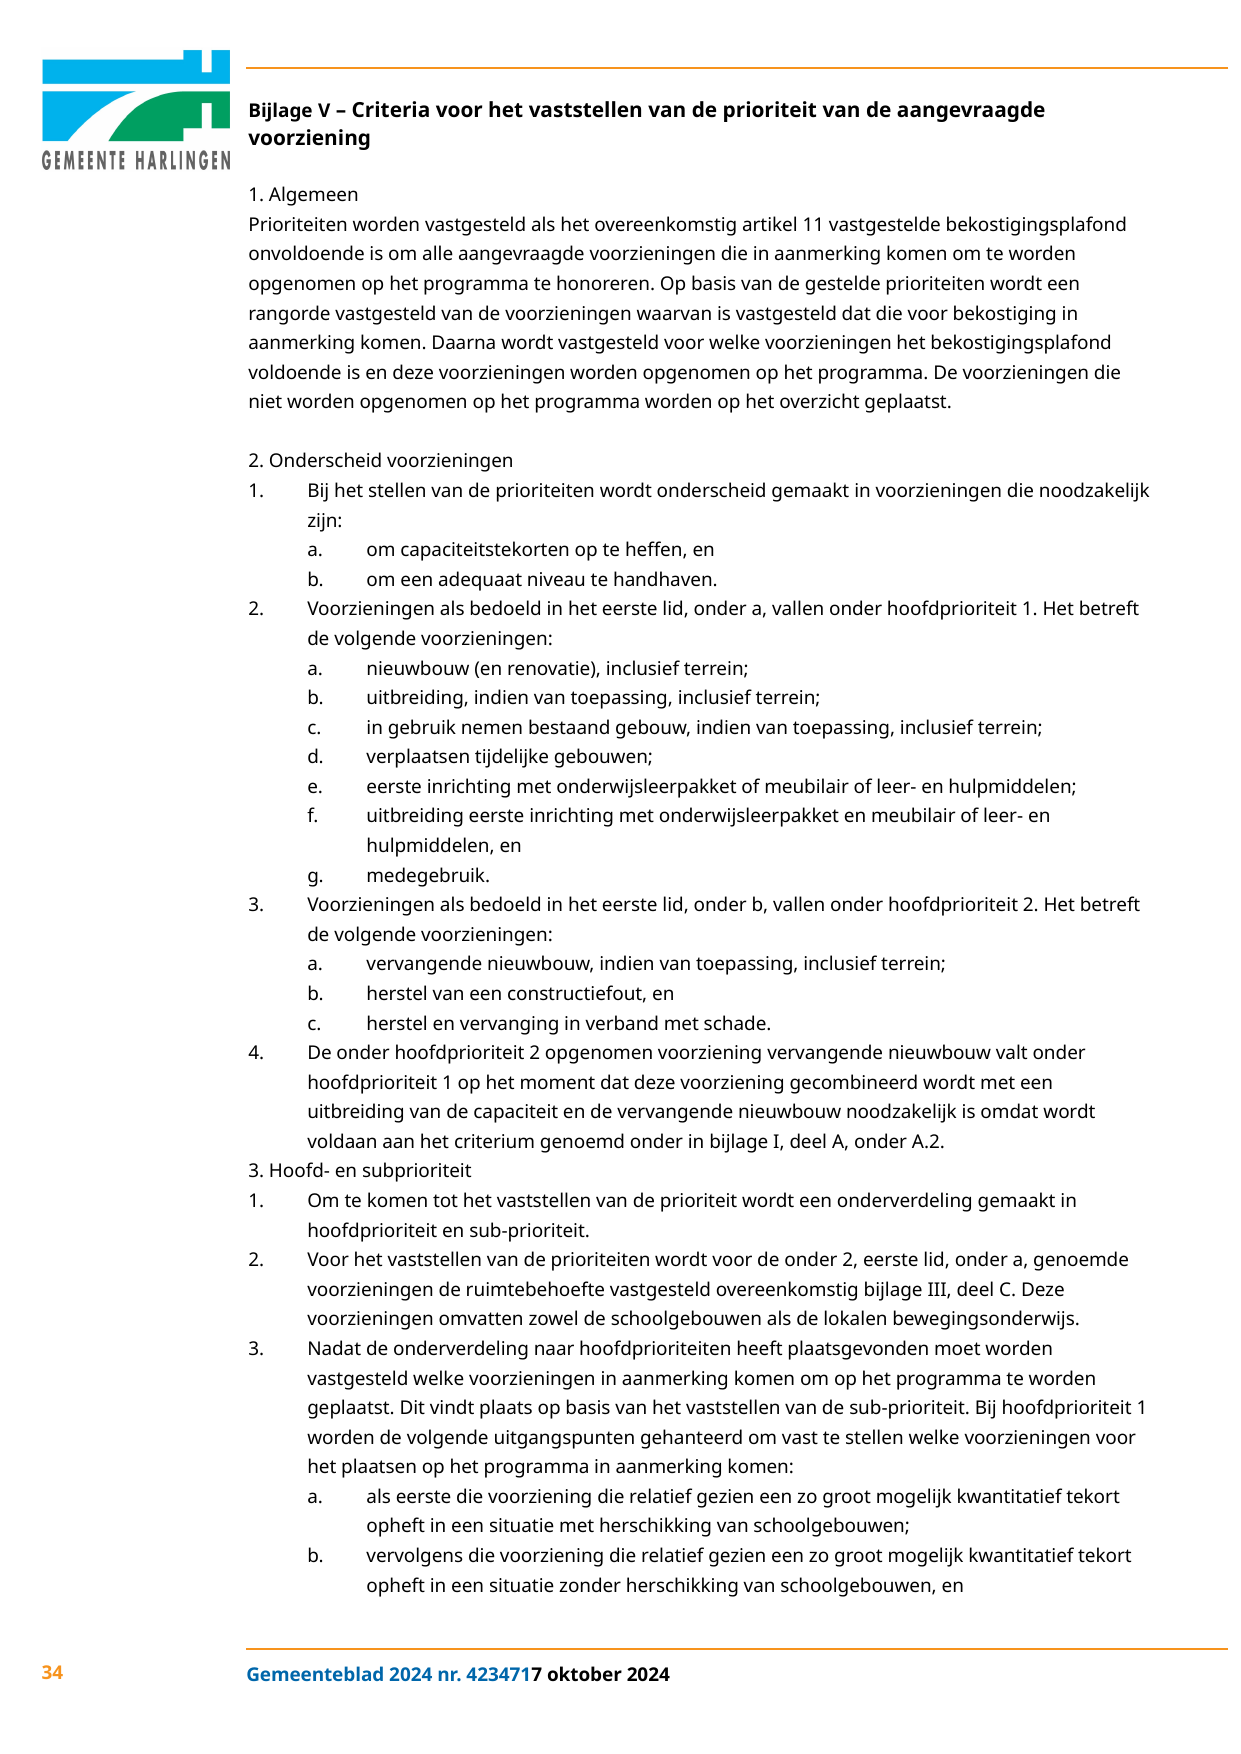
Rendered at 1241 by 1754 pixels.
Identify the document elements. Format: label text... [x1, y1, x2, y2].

list uitbreiding eerste inrichting met onderwijsleerpakket en meubilair of leer- en hulpmiddelen, en [307, 803, 1152, 858]
list uitbreiding, indien van toepassing, inclusief terrein; [307, 684, 1152, 710]
text Bijlage V – Criteria voor het vaststellen van de prioriteit van de aangevraagde voorziening [248, 95, 1152, 152]
list De onder hoofdprioriteit 2 opgenomen voorziening vervangende nieuwbouw valt onder hoofdprioriteit 1 op het moment dat deze voorziening gecombineerd wordt met een uitbreiding van de capaciteit en de vervangende nieuwbouw noodzakelijk is omdat wordt voldaan aan het criterium genoemd onder in bijlage I, deel A, onder A.2. [248, 1039, 1152, 1154]
list in gebruik nemen bestaand gebouw, indien van toepassing, inclusief terrein; [307, 714, 1152, 739]
list om capaciteitstekorten op te heffen, en [307, 536, 1152, 562]
list Bij het stellen van de prioriteiten wordt onderscheid gemaakt in voorzieningen die noodzakelijk zijn: [248, 477, 1152, 532]
list Nadat de onderverdeling naar hoofdprioriteiten heeft plaatsgevonden moet worden vastgesteld welke voorzieningen in aanmerking komen om op het programma te worden geplaatst. Dit vindt plaats op basis van het vaststellen van de sub-prioriteit. Bij hoofdprioriteit 1 worden de volgende uitgangspunten gehanteerd om vast te stellen welke voorzieningen voor het plaatsen op het programma in aanmerking komen: [248, 1335, 1152, 1479]
list Voor het vaststellen van de prioriteiten wordt voor de onder 2, eerste lid, onder a, genoemde voorzieningen de ruimtebehoefte vastgesteld overeenkomstig bijlage III, deel C. Deze voorzieningen omvatten zowel de schoolgebouwen als de lokalen bewegingsonderwijs. [248, 1246, 1152, 1331]
list eerste inrichting met onderwijsleerpakket of meubilair of leer- en hulpmiddelen; [307, 773, 1152, 799]
list herstel en vervanging in verband met schade. [307, 1010, 1152, 1035]
list vervolgens die voorziening die relatief gezien een zo groot mogelijk kwantitatief tekort opheft in een situatie zonder herschikking van schoolgebouwen, en [307, 1542, 1152, 1597]
list herstel van een constructiefout, en [307, 980, 1152, 1006]
text 3. Hoofd- en subprioriteit [248, 1158, 1152, 1183]
picture [41, 47, 231, 172]
list Om te komen tot het vaststellen van de prioriteit wordt een onderverdeling gemaakt in hoofdprioriteit en sub-prioriteit. [248, 1187, 1152, 1242]
text 1. Algemeen [248, 181, 1152, 207]
list vervangende nieuwbouw, indien van toepassing, inclusief terrein; [307, 951, 1152, 976]
text Prioriteiten worden vastgesteld als het overeenkomstig artikel 11 vastgestelde bekostigingsplafond onvoldoende is om alle aangevraagde voorzieningen die in aanmerking komen om te worden opgenomen op het programma te honoreren. Op basis van de gestelde prioriteiten wordt een rangorde vastgesteld van de voorzieningen waarvan is vastgesteld dat die voor bekostiging in aanmerking komen. Daarna wordt vastgesteld voor welke voorzieningen het bekostigingsplafond voldoende is en deze voorzieningen worden opgenomen op het programma. De voorzieningen die niet worden opgenomen op het programma worden op het overzicht geplaatst. [248, 211, 1152, 414]
list Voorzieningen als bedoeld in het eerste lid, onder a, vallen onder hoofdprioriteit 1. Het betreft de volgende voorzieningen: [248, 596, 1152, 651]
list als eerste die voorziening die relatief gezien een zo groot mogelijk kwantitatief tekort opheft in een situatie met herschikking van schoolgebouwen; [307, 1483, 1152, 1538]
list om een adequaat niveau te handhaven. [307, 566, 1152, 592]
list Voorzieningen als bedoeld in het eerste lid, onder b, vallen onder hoofdprioriteit 2. Het betreft de volgende voorzieningen: [248, 891, 1152, 947]
list medegebruik. [307, 862, 1152, 887]
list nieuwbouw (en renovatie), inclusief terrein; [307, 655, 1152, 680]
list verplaatsen tijdelijke gebouwen; [307, 743, 1152, 769]
text 2. Onderscheid voorzieningen [248, 448, 1152, 473]
